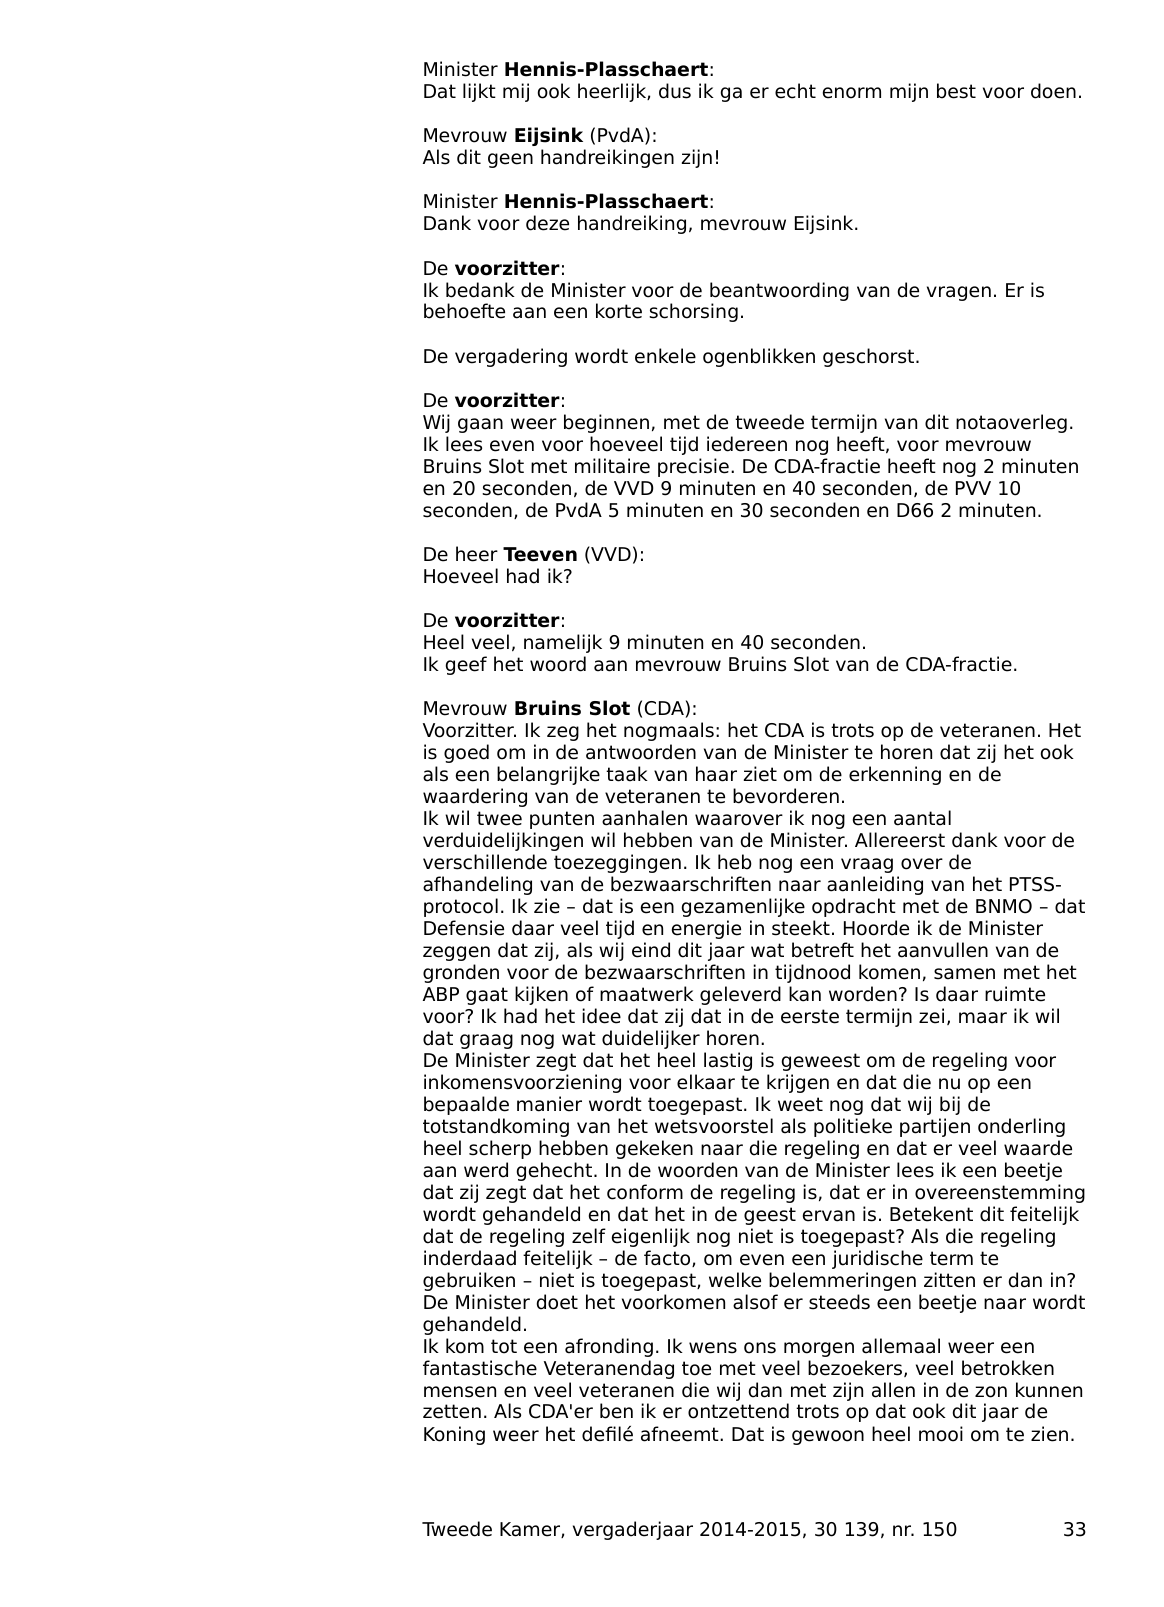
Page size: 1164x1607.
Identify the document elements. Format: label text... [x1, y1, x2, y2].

text Minister Hennis-Plasschaert: [422, 191, 1087, 213]
text Ik bedank de Minister voor de beantwoording van de vragen. Er is behoefte aan een korte schorsing. [422, 279, 1087, 323]
text De voorzitter: [422, 390, 1087, 412]
text Minister Hennis-Plasschaert: [422, 59, 1087, 81]
text Ik kom tot een afronding. Ik wens ons morgen allemaal weer een fantastische Veteranendag toe met veel bezoekers, veel betrokken mensen en veel veteranen die wij dan met zijn allen in de zon kunnen zetten. Als CDA'er ben ik er ontzettend trots op dat ook dit jaar de Koning weer het defilé afneemt. Dat is gewoon heel mooi om te zien. [422, 1336, 1087, 1445]
text De vergadering wordt enkele ogenblikken geschorst. [422, 346, 1087, 368]
text Wij gaan weer beginnen, met de tweede termijn van dit notaoverleg. Ik lees even voor hoeveel tijd iedereen nog heeft, voor mevrouw Bruins Slot met militaire precisie. De CDA-fractie heeft nog 2 minuten en 20 seconden, de VVD 9 minuten en 40 seconden, de PVV 10 seconden, de PvdA 5 minuten en 30 seconden en D66 2 minuten. [422, 412, 1087, 522]
text Mevrouw Bruins Slot (CDA): [422, 698, 1087, 720]
text De voorzitter: [422, 257, 1087, 279]
text Voorzitter. Ik zeg het nogmaals: het CDA is trots op de veteranen. Het is goed om in de antwoorden van de Minister te horen dat zij het ook als een belangrijke taak van haar ziet om de erkenning en de waardering van de veteranen te bevorderen. [422, 720, 1087, 808]
text Dank voor deze handreiking, mevrouw Eijsink. [422, 213, 1087, 235]
text De heer Teeven (VVD): [422, 544, 1087, 566]
text Dat lijkt mij ook heerlijk, dus ik ga er echt enorm mijn best voor doen. [422, 81, 1087, 103]
text Ik wil twee punten aanhalen waarover ik nog een aantal verduidelijkingen wil hebben van de Minister. Allereerst dank voor de verschillende toezeggingen. Ik heb nog een vraag over de afhandeling van de bezwaarschriften naar aanleiding van het PTSS-protocol. Ik zie – dat is een gezamenlijke opdracht met de BNMO – dat Defensie daar veel tijd en energie in steekt. Hoorde ik de Minister zeggen dat zij, als wij eind dit jaar wat betreft het aanvullen van de gronden voor de bezwaarschriften in tijdnood komen, samen met het ABP gaat kijken of maatwerk geleverd kan worden? Is daar ruimte voor? Ik had het idee dat zij dat in de eerste termijn zei, maar ik wil dat graag nog wat duidelijker horen. [422, 808, 1087, 1050]
text De voorzitter: [422, 610, 1087, 632]
text Als dit geen handreikingen zijn! [422, 147, 1087, 169]
text Hoeveel had ik? [422, 566, 1087, 588]
text De Minister zegt dat het heel lastig is geweest om de regeling voor inkomensvoorziening voor elkaar te krijgen en dat die nu op een bepaalde manier wordt toegepast. Ik weet nog dat wij bij de totstandkoming van het wetsvoorstel als politieke partijen onderling heel scherp hebben gekeken naar die regeling en dat er veel waarde aan werd gehecht. In de woorden van de Minister lees ik een beetje dat zij zegt dat het conform de regeling is, dat er in overeenstemming wordt gehandeld en dat het in de geest ervan is. Betekent dit feitelijk dat de regeling zelf eigenlijk nog niet is toegepast? Als die regeling inderdaad feitelijk – de facto, om even een juridische term te gebruiken – niet is toegepast, welke belemmeringen zitten er dan in? De Minister doet het voorkomen alsof er steeds een beetje naar wordt gehandeld. [422, 1050, 1087, 1336]
text Mevrouw Eijsink (PvdA): [422, 125, 1087, 147]
text Ik geef het woord aan mevrouw Bruins Slot van de CDA-fractie. [422, 654, 1087, 676]
text Heel veel, namelijk 9 minuten en 40 seconden. [422, 632, 1087, 654]
